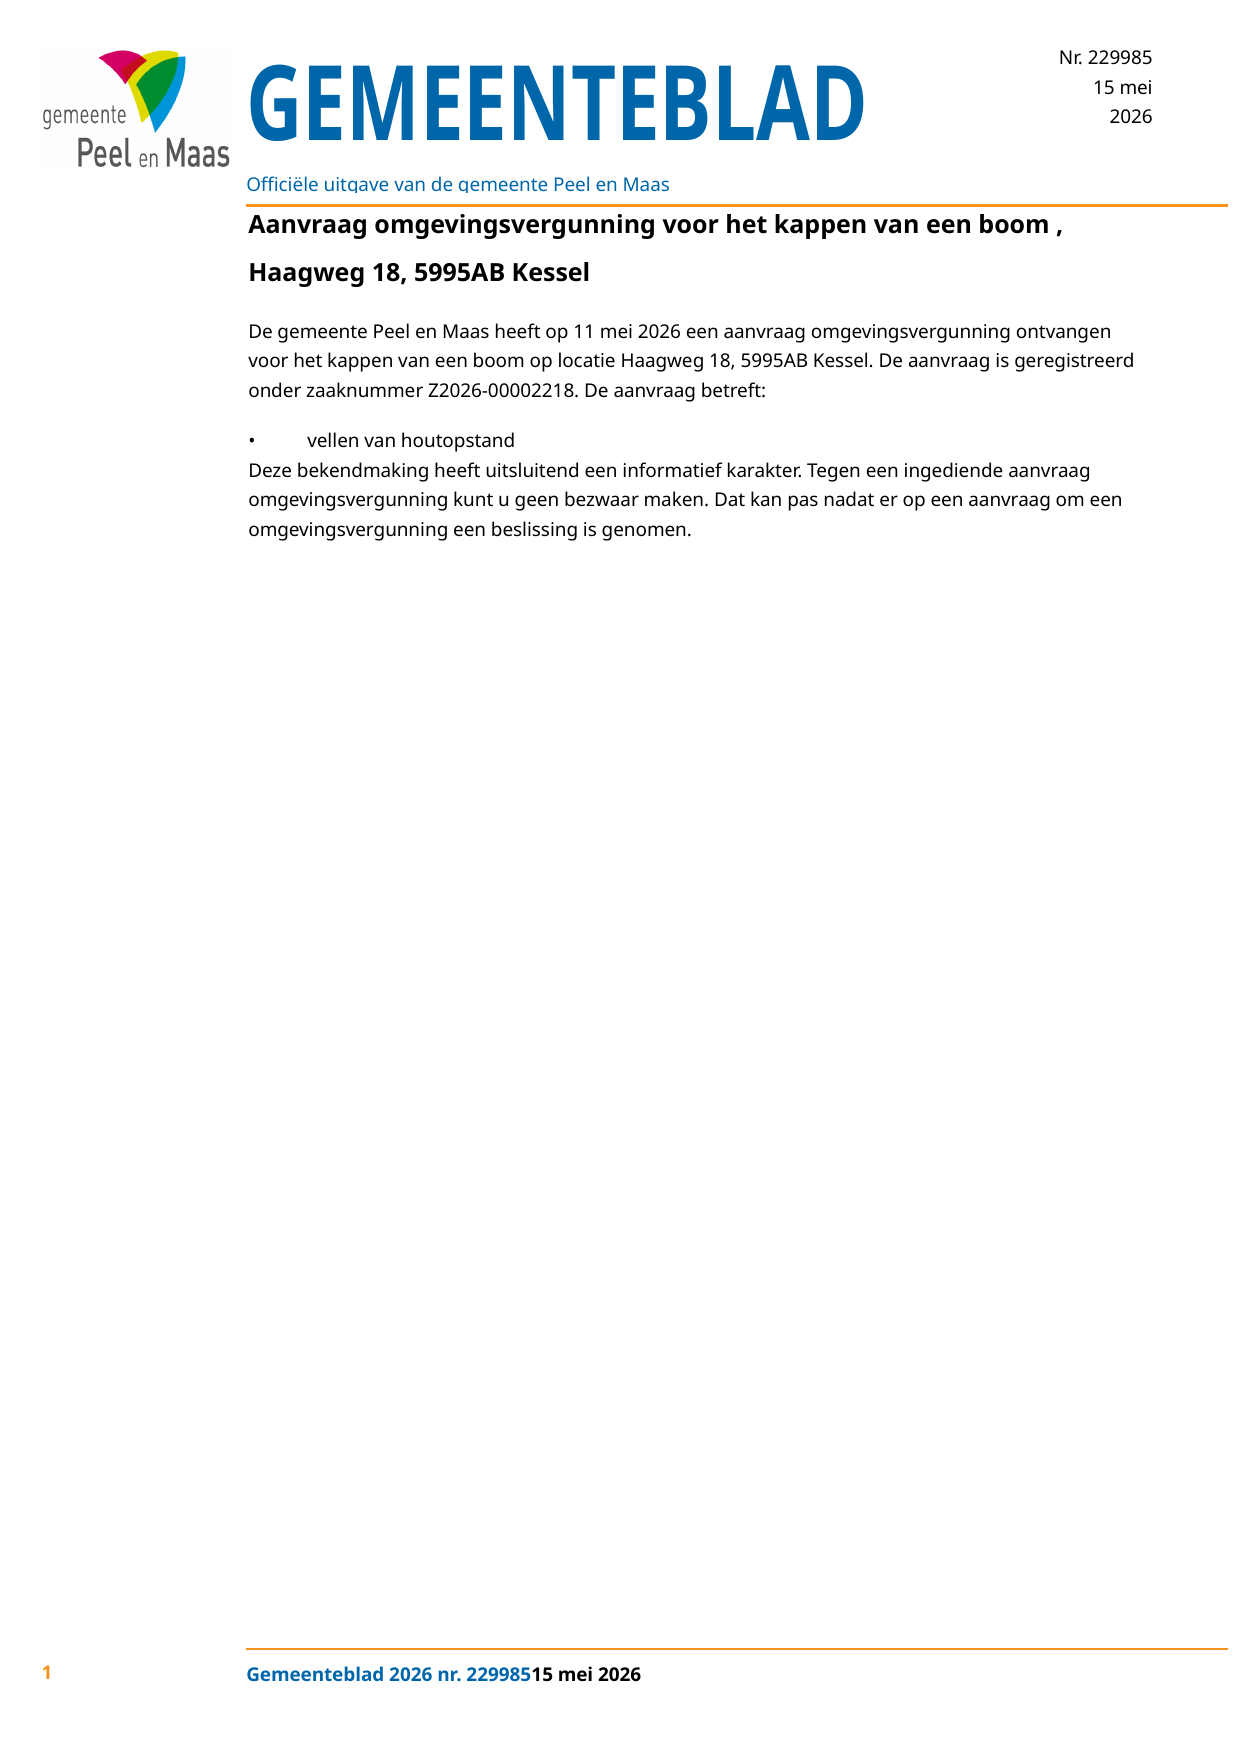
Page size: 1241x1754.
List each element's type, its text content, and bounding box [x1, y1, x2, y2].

text Deze bekendmaking heeft uitsluitend een informatief karakter. Tegen een ingediende aanvraag omgevingsvergunning kunt u geen bezwaar maken. Dat kan pas nadat er op een aanvraag om een omgevingsvergunning een beslissing is genomen. [248, 457, 1152, 542]
text De gemeente Peel en Maas heeft op 11 mei 2026 een aanvraag omgevingsvergunning ontvangen voor het kappen van een boom op locatie Haagweg 18, 5995AB Kessel. De aanvraag is geregistreerd onder zaaknummer Z2026-00002218. De aanvraag betreft: [248, 318, 1152, 403]
text Aanvraag omgevingsvergunning voor het kappen van een boom , Haagweg 18, 5995AB Kessel [248, 207, 1152, 288]
picture [41, 47, 231, 172]
list vellen van houtopstand [248, 427, 1152, 453]
